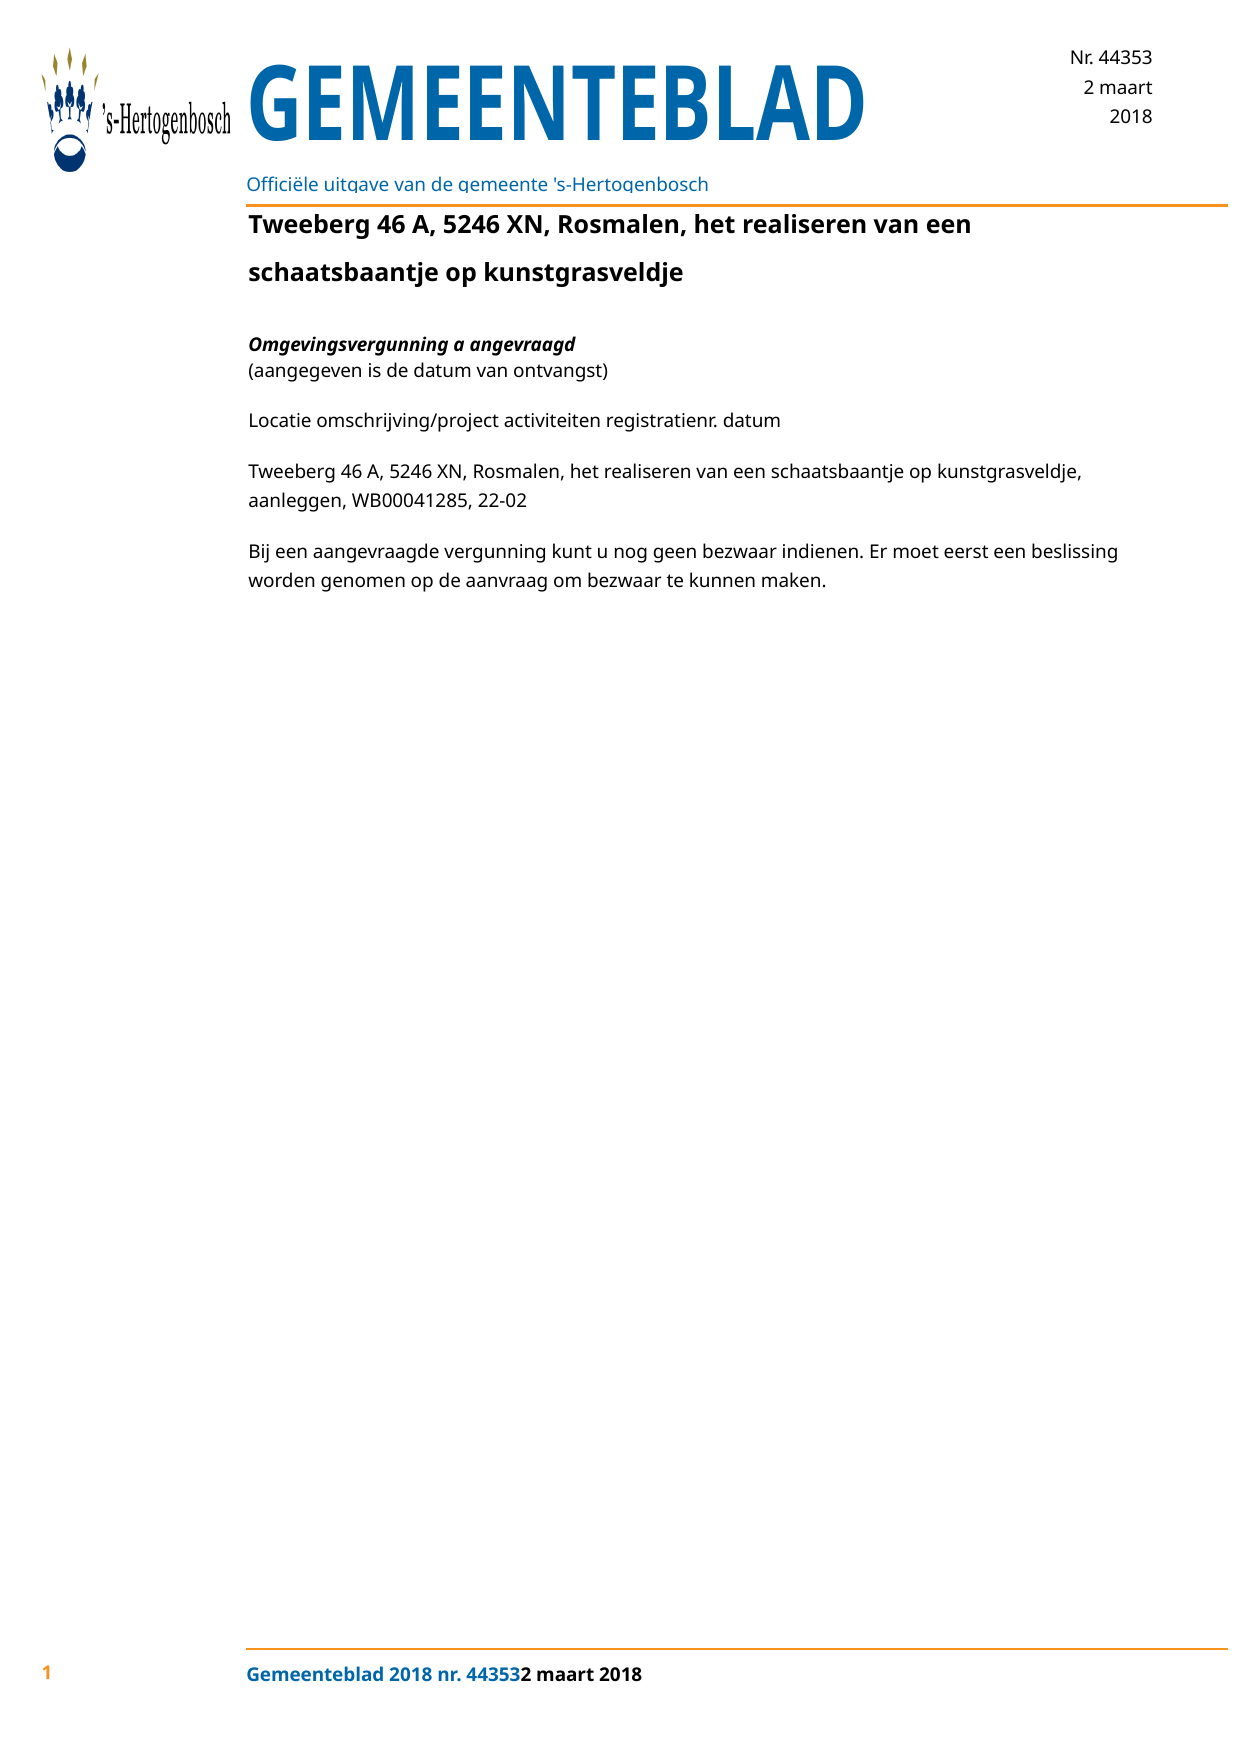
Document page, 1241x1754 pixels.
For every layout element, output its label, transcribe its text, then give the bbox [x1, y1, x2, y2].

text (aangegeven is de datum van ontvangst) [248, 357, 1152, 383]
text Omgevingsvergunning a angevraagd [248, 331, 1152, 357]
text Locatie omschrijving/project activiteiten registratienr. datum [248, 408, 1152, 433]
text Tweeberg 46 A, 5246 XN, Rosmalen, het realiseren van een schaatsbaantje op kunstgrasveldje, aanleggen, WB00041285, 22-02 [248, 458, 1152, 513]
text Bij een aangevraagde vergunning kunt u nog geen bezwaar indienen. Er moet eerst een beslissing worden genomen op de aanvraag om bezwaar te kunnen maken. [248, 538, 1152, 593]
picture [41, 47, 231, 172]
text Tweeberg 46 A, 5246 XN, Rosmalen, het realiseren van een schaatsbaantje op kunstgrasveldje [248, 207, 1152, 288]
